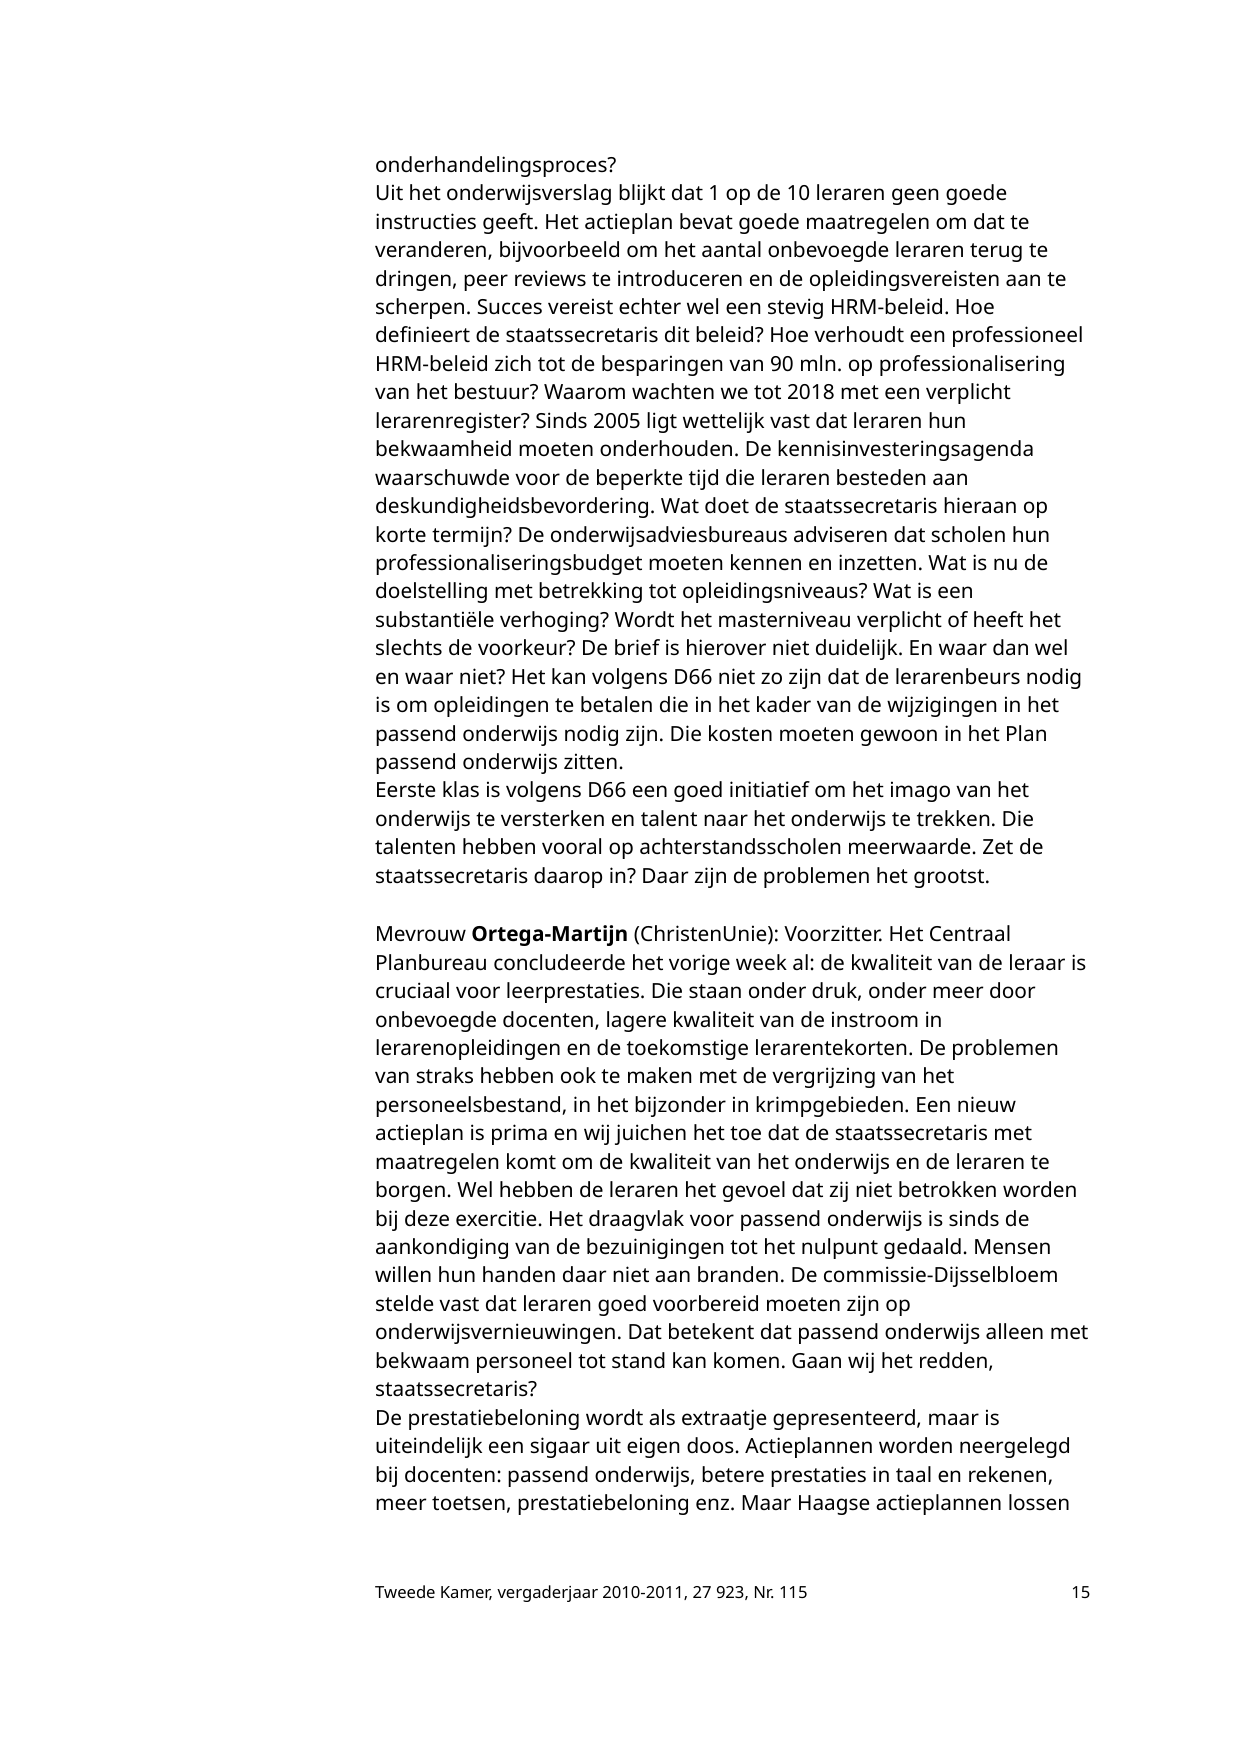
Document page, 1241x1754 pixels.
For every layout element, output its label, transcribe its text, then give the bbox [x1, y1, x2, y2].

text Mevrouw Ortega-Martijn (ChristenUnie): Voorzitter. Het Centraal Planbureau concludeerde het vorige week al: de kwaliteit van de leraar is cruciaal voor leerprestaties. Die staan onder druk, onder meer door onbevoegde docenten, lagere kwaliteit van de instroom in lerarenopleidingen en de toekomstige lerarentekorten. De problemen van straks hebben ook te maken met de vergrijzing van het personeelsbestand, in het bijzonder in krimpgebieden. Een nieuw actieplan is prima en wij juichen het toe dat de staatssecretaris met maatregelen komt om de kwaliteit van het onderwijs en de leraren te borgen. Wel hebben de leraren het gevoel dat zij niet betrokken worden bij deze exercitie. Het draagvlak voor passend onderwijs is sinds de aankondiging van de bezuinigingen tot het nulpunt gedaald. Mensen willen hun handen daar niet aan branden. De commissie-Dijsselbloem stelde vast dat leraren goed voorbereid moeten zijn op onderwijsvernieuwingen. Dat betekent dat passend onderwijs alleen met bekwaam personeel tot stand kan komen. Gaan wij het redden, staatssecretaris? [375, 919, 1090, 1403]
text Uit het onderwijsverslag blijkt dat 1 op de 10 leraren geen goede instructies geeft. Het actieplan bevat goede maatregelen om dat te veranderen, bijvoorbeeld om het aantal onbevoegde leraren terug te dringen, peer reviews te introduceren en de opleidingsvereisten aan te scherpen. Succes vereist echter wel een stevig HRM-beleid. Hoe definieert de staatssecretaris dit beleid? Hoe verhoudt een professioneel HRM-beleid zich tot de besparingen van 90 mln. op professionalisering van het bestuur? Waarom wachten we tot 2018 met een verplicht lerarenregister? Sinds 2005 ligt wettelijk vast dat leraren hun bekwaamheid moeten onderhouden. De kennisinvesteringsagenda waarschuwde voor de beperkte tijd die leraren besteden aan deskundigheidsbevordering. Wat doet de staatssecretaris hieraan op korte termijn? De onderwijsadviesbureaus adviseren dat scholen hun professionaliseringsbudget moeten kennen en inzetten. Wat is nu de doelstelling met betrekking tot opleidingsniveaus? Wat is een substantiële verhoging? Wordt het masterniveau verplicht of heeft het slechts de voorkeur? De brief is hierover niet duidelijk. En waar dan wel en waar niet? Het kan volgens D66 niet zo zijn dat de lerarenbeurs nodig is om opleidingen te betalen die in het kader van de wijzigingen in het passend onderwijs nodig zijn. Die kosten moeten gewoon in het Plan passend onderwijs zitten. [375, 178, 1090, 776]
text Eerste klas is volgens D66 een goed initiatief om het imago van het onderwijs te versterken en talent naar het onderwijs te trekken. Die talenten hebben vooral op achterstandsscholen meerwaarde. Zet de staatssecretaris daarop in? Daar zijn de problemen het grootst. [375, 776, 1090, 889]
text onderhandelingsproces? [375, 150, 1090, 178]
text De prestatiebeloning wordt als extraatje gepresenteerd, maar is uiteindelijk een sigaar uit eigen doos. Actieplannen worden neergelegd bij docenten: passend onderwijs, betere prestaties in taal en rekenen, meer toetsen, prestatiebeloning enz. Maar Haagse actieplannen lossen [375, 1403, 1090, 1517]
